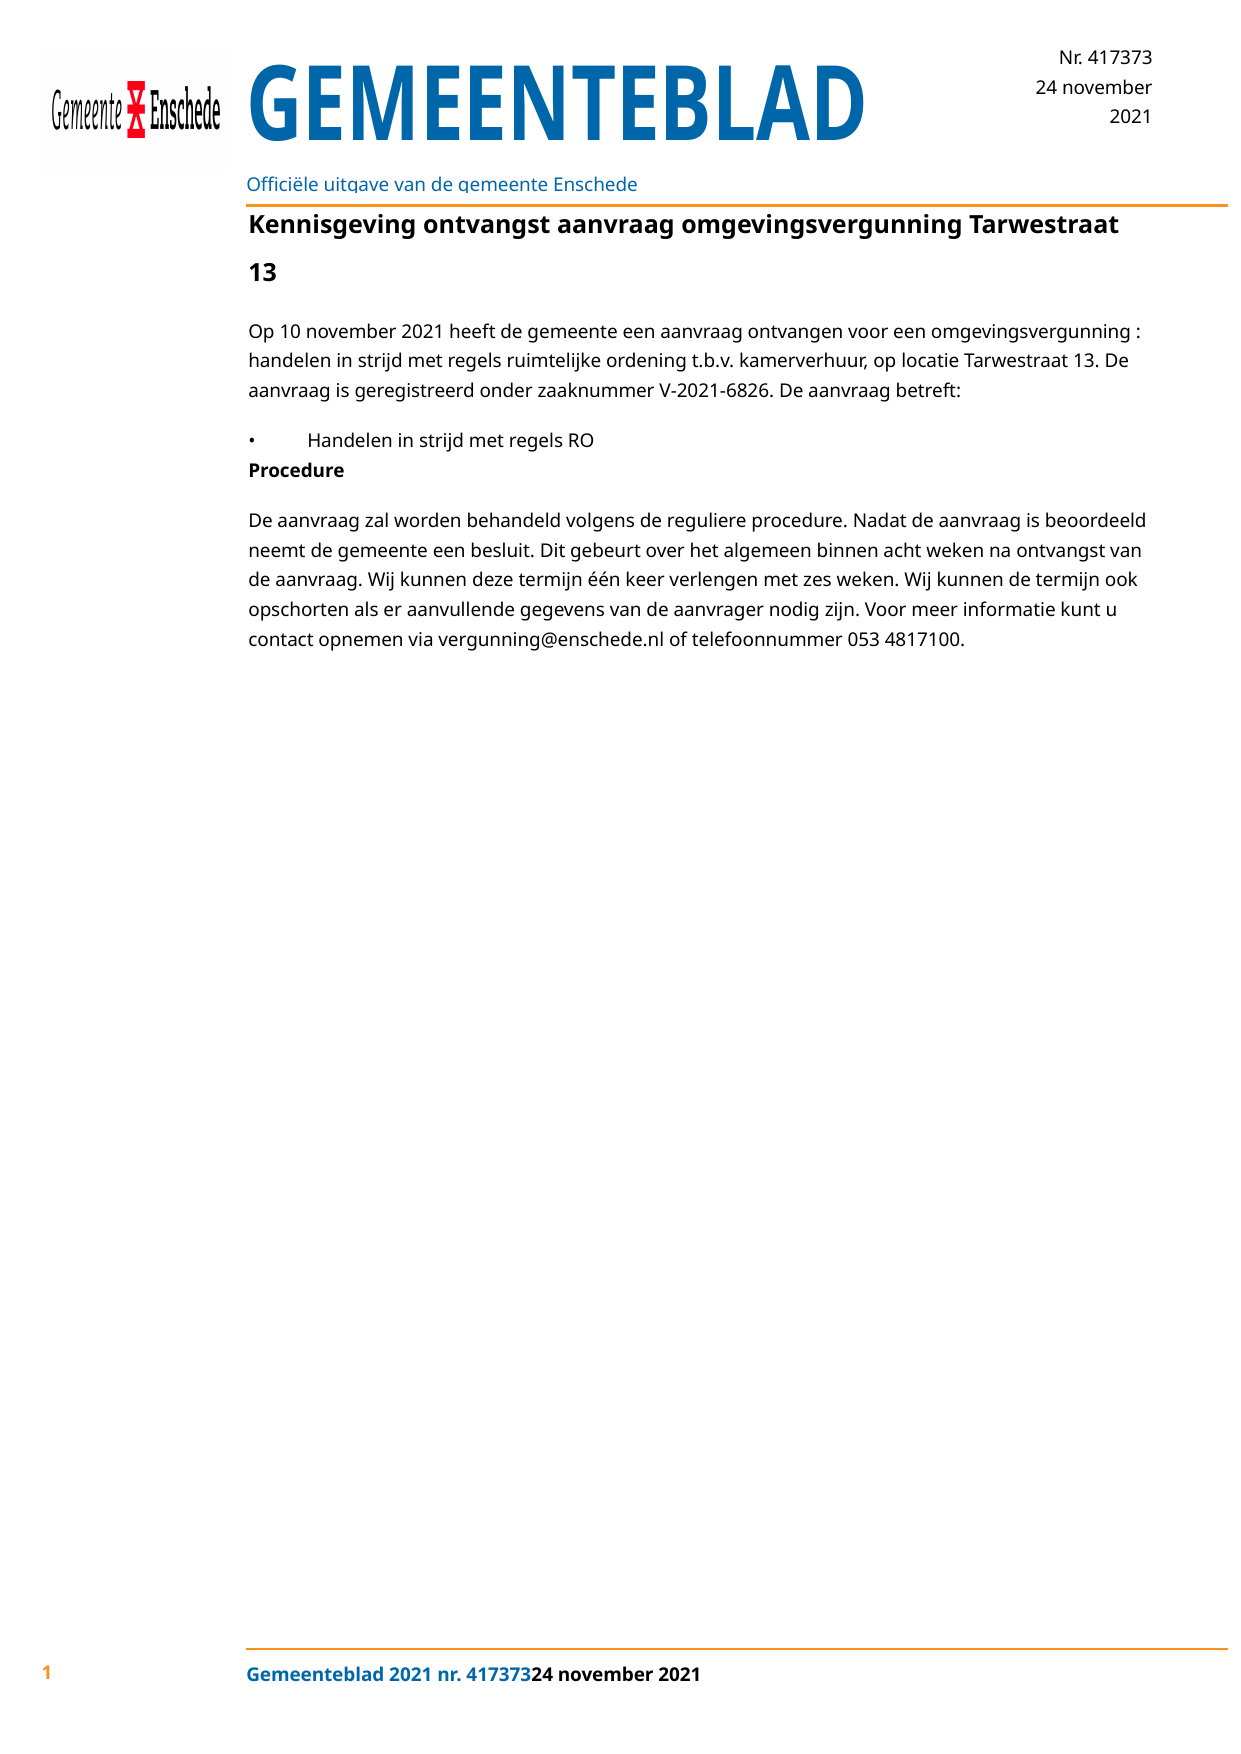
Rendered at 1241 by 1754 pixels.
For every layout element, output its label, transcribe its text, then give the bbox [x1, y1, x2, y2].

picture [41, 47, 231, 172]
text Procedure [248, 457, 1152, 483]
text Kennisgeving ontvangst aanvraag omgevingsvergunning Tarwestraat 13 [248, 207, 1152, 288]
list Handelen in strijd met regels RO [248, 427, 1152, 453]
text De aanvraag zal worden behandeld volgens de reguliere procedure. Nadat de aanvraag is beoordeeld neemt de gemeente een besluit. Dit gebeurt over het algemeen binnen acht weken na ontvangst van de aanvraag. Wij kunnen deze termijn één keer verlengen met zes weken. Wij kunnen de termijn ook opschorten als er aanvullende gegevens van de aanvrager nodig zijn. Voor meer informatie kunt u contact opnemen via vergunning@enschede.nl of telefoonnummer 053 4817100. [248, 507, 1152, 652]
text Op 10 november 2021 heeft de gemeente een aanvraag ontvangen voor een omgevingsvergunning : handelen in strijd met regels ruimtelijke ordening t.b.v. kamerverhuur, op locatie Tarwestraat 13. De aanvraag is geregistreerd onder zaaknummer V-2021-6826. De aanvraag betreft: [248, 318, 1152, 403]
